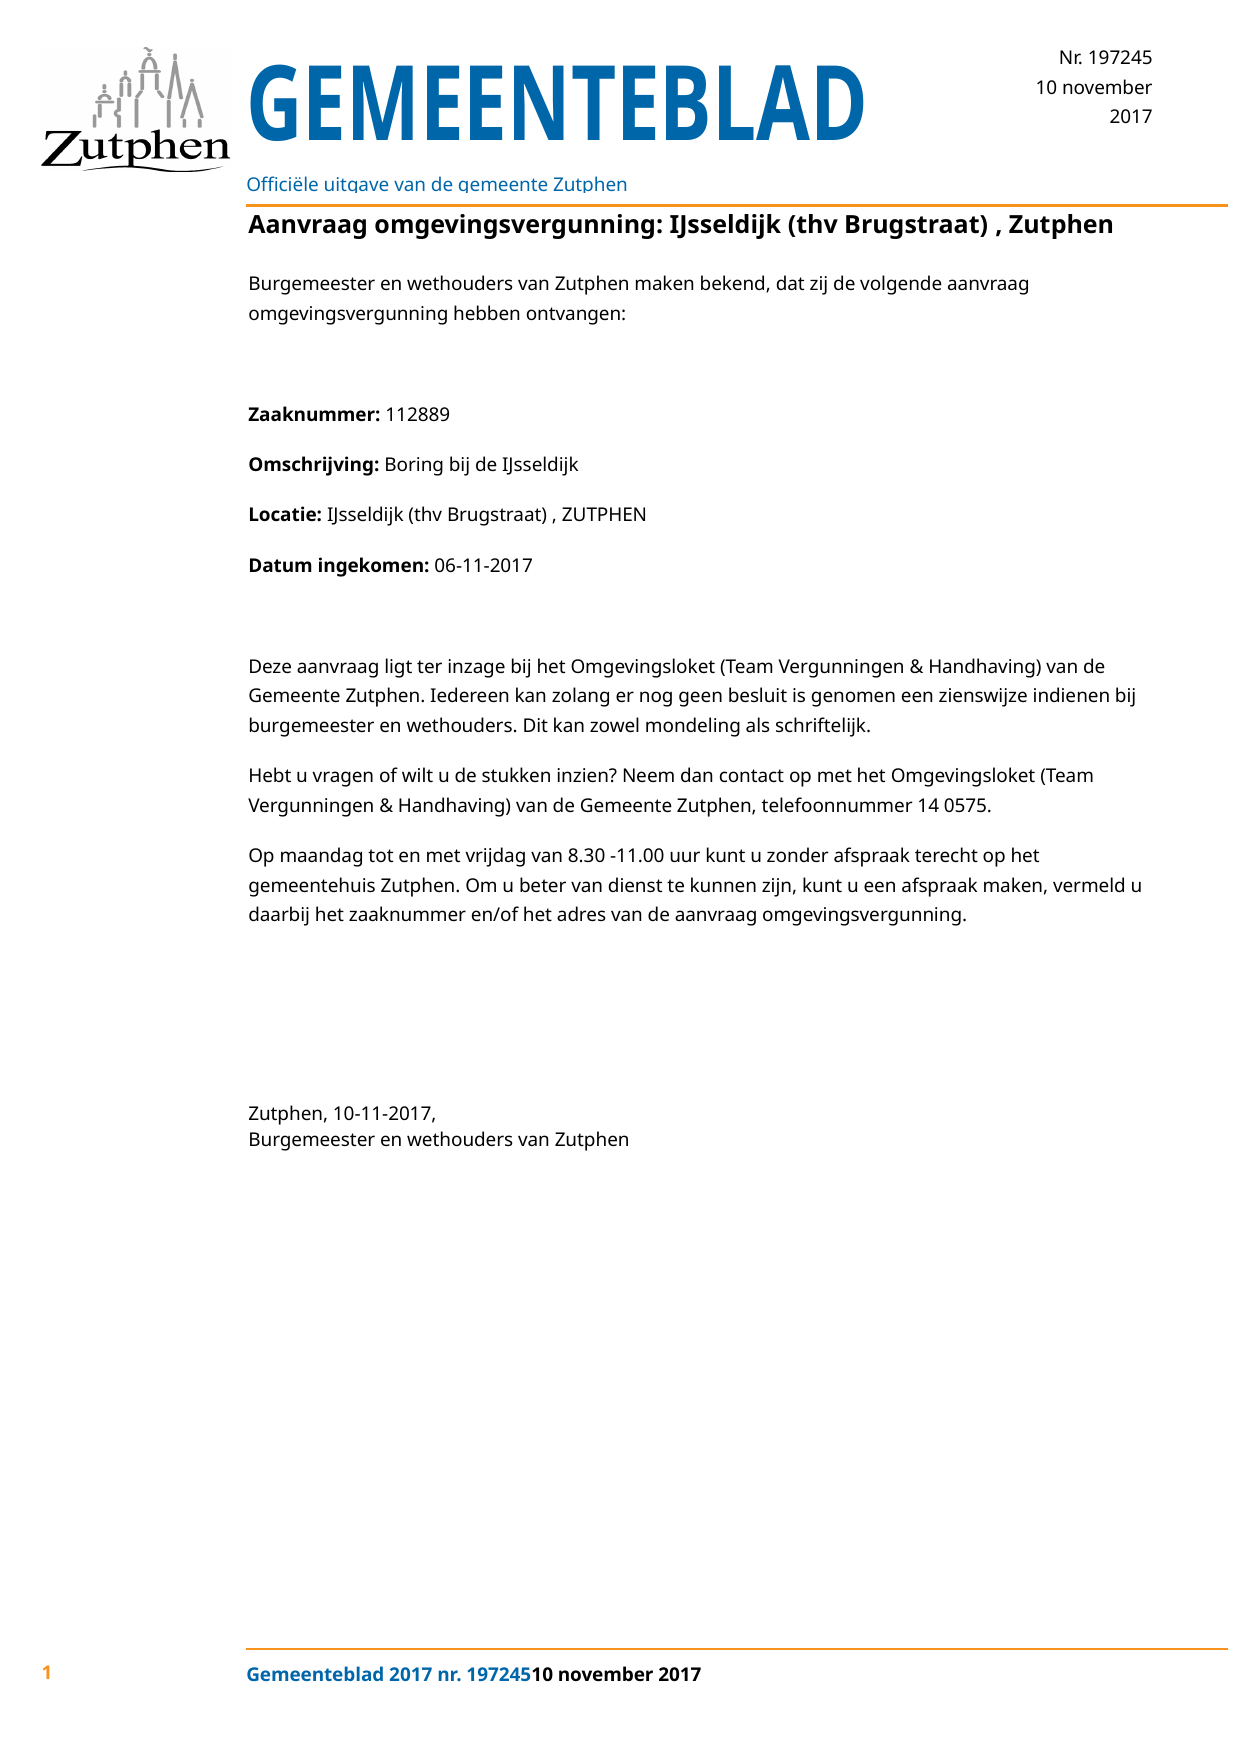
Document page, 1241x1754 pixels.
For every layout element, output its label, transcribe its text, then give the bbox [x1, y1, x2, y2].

text Hebt u vragen of wilt u de stukken inzien? Neem dan contact op met het Omgevingsloket (Team Vergunningen & Handhaving) van de Gemeente Zutphen, telefoonnummer 14 0575. [248, 762, 1152, 818]
text Op maandag tot en met vrijdag van 8.30 -11.00 uur kunt u zonder afspraak terecht op het gemeentehuis Zutphen. Om u beter van dienst te kunnen zijn, kunt u een afspraak maken, vermeld u daarbij het zaaknummer en/of het adres van de aanvraag omgevingsvergunning. [248, 842, 1152, 927]
text Deze aanvraag ligt ter inzage bij het Omgevingsloket (Team Vergunningen & Handhaving) van de Gemeente Zutphen. Iedereen kan zolang er nog geen besluit is genomen een zienswijze indienen bij burgemeester en wethouders. Dit kan zowel mondeling als schriftelijk. [248, 653, 1152, 738]
text Burgemeester en wethouders van Zutphen [248, 1126, 1152, 1152]
text Datum ingekomen: 06-11-2017 [248, 552, 1152, 578]
text Burgemeester en wethouders van Zutphen maken bekend, dat zij de volgende aanvraag omgevingsvergunning hebben ontvangen: [248, 270, 1152, 326]
text Aanvraag omgevingsvergunning: IJsseldijk (thv Brugstraat) , Zutphen [248, 207, 1152, 241]
picture [41, 47, 231, 172]
text Zaaknummer: 112889 [248, 401, 1152, 426]
text Omschrijving: Boring bij de IJsseldijk [248, 451, 1152, 477]
text Locatie: IJsseldijk (thv Brugstraat) , ZUTPHEN [248, 502, 1152, 527]
text Zutphen, 10-11-2017, [248, 1101, 1152, 1126]
